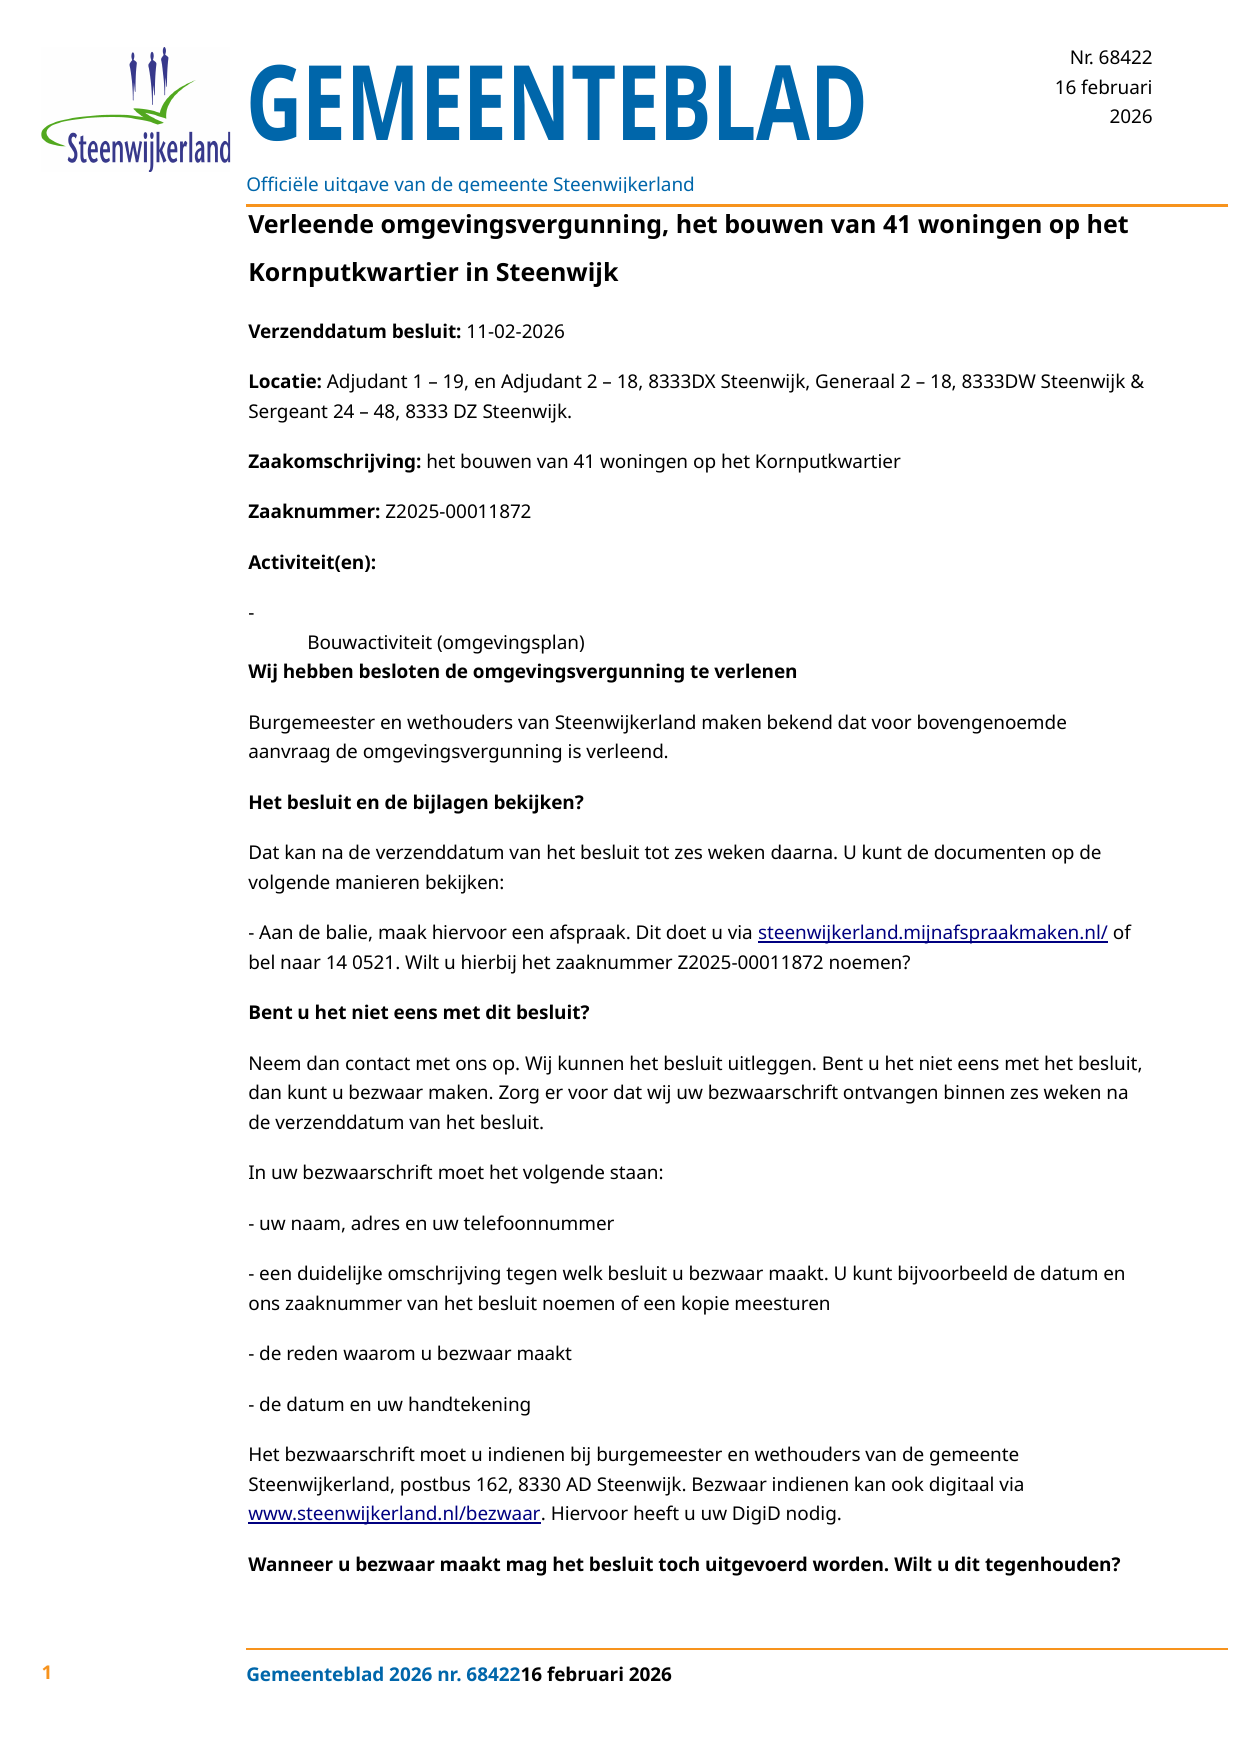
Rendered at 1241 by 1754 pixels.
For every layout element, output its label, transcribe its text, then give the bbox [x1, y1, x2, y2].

list Bouwactiviteit (omgevingsplan) [248, 629, 1152, 655]
text Het bezwaarschrift moet u indienen bij burgemeester en wethouders van de gemeente Steenwijkerland, postbus 162, 8330 AD Steenwijk. Bezwaar indienen kan ook digitaal via www.steenwijkerland.nl/bezwaar. Hiervoor heeft u uw DigiD nodig. [248, 1441, 1152, 1526]
text - de reden waarom u bezwaar maakt [248, 1340, 1152, 1366]
text Wanneer u bezwaar maakt mag het besluit toch uitgevoerd worden. Wilt u dit tegenhouden? [248, 1551, 1152, 1577]
text Wij hebben besloten de omgevingsvergunning te verlenen [248, 659, 1152, 684]
text - de datum en uw handtekening [248, 1391, 1152, 1417]
text In uw bezwaarschrift moet het volgende staan: [248, 1159, 1152, 1185]
text Het besluit en de bijlagen bekijken? [248, 789, 1152, 815]
text - uw naam, adres en uw telefoonnummer [248, 1210, 1152, 1236]
text Burgemeester en wethouders van Steenwijkerland maken bekend dat voor bovengenoemde aanvraag de omgevingsvergunning is verleend. [248, 709, 1152, 764]
text - een duidelijke omschrijving tegen welk besluit u bezwaar maakt. U kunt bijvoorbeeld de datum en ons zaaknummer van het besluit noemen of een kopie meesturen [248, 1260, 1152, 1316]
text Verleende omgevingsvergunning, het bouwen van 41 woningen op het Kornputkwartier in Steenwijk [248, 207, 1152, 288]
text Bent u het niet eens met dit besluit? [248, 999, 1152, 1025]
text Verzenddatum besluit: 11-02-2026 [248, 318, 1152, 344]
text Zaaknummer: Z2025-00011872 [248, 499, 1152, 524]
text Locatie: Adjudant 1 – 19, en Adjudant 2 – 18, 8333DX Steenwijk, Generaal 2 – 18, 8333DW Steenwijk & Sergeant 24 – 48, 8333 DZ Steenwijk. [248, 368, 1152, 424]
text Zaakomschrijving: het bouwen van 41 woningen op het Kornputkwartier [248, 448, 1152, 474]
text - Aan de balie, maak hiervoor een afspraak. Dit doet u via steenwijkerland.mijnafspraakmaken.nl/ of bel naar 14 0521. Wilt u hierbij het zaaknummer Z2025-00011872 noemen? [248, 919, 1152, 975]
text Activiteit(en): [248, 549, 1152, 575]
picture [41, 47, 231, 172]
text Dat kan na de verzenddatum van het besluit tot zes weken daarna. U kunt de documenten op de volgende manieren bekijken: [248, 839, 1152, 895]
text Neem dan contact met ons op. Wij kunnen het besluit uitleggen. Bent u het niet eens met het besluit, dan kunt u bezwaar maken. Zorg er voor dat wij uw bezwaarschrift ontvangen binnen zes weken na de verzenddatum van het besluit. [248, 1050, 1152, 1135]
